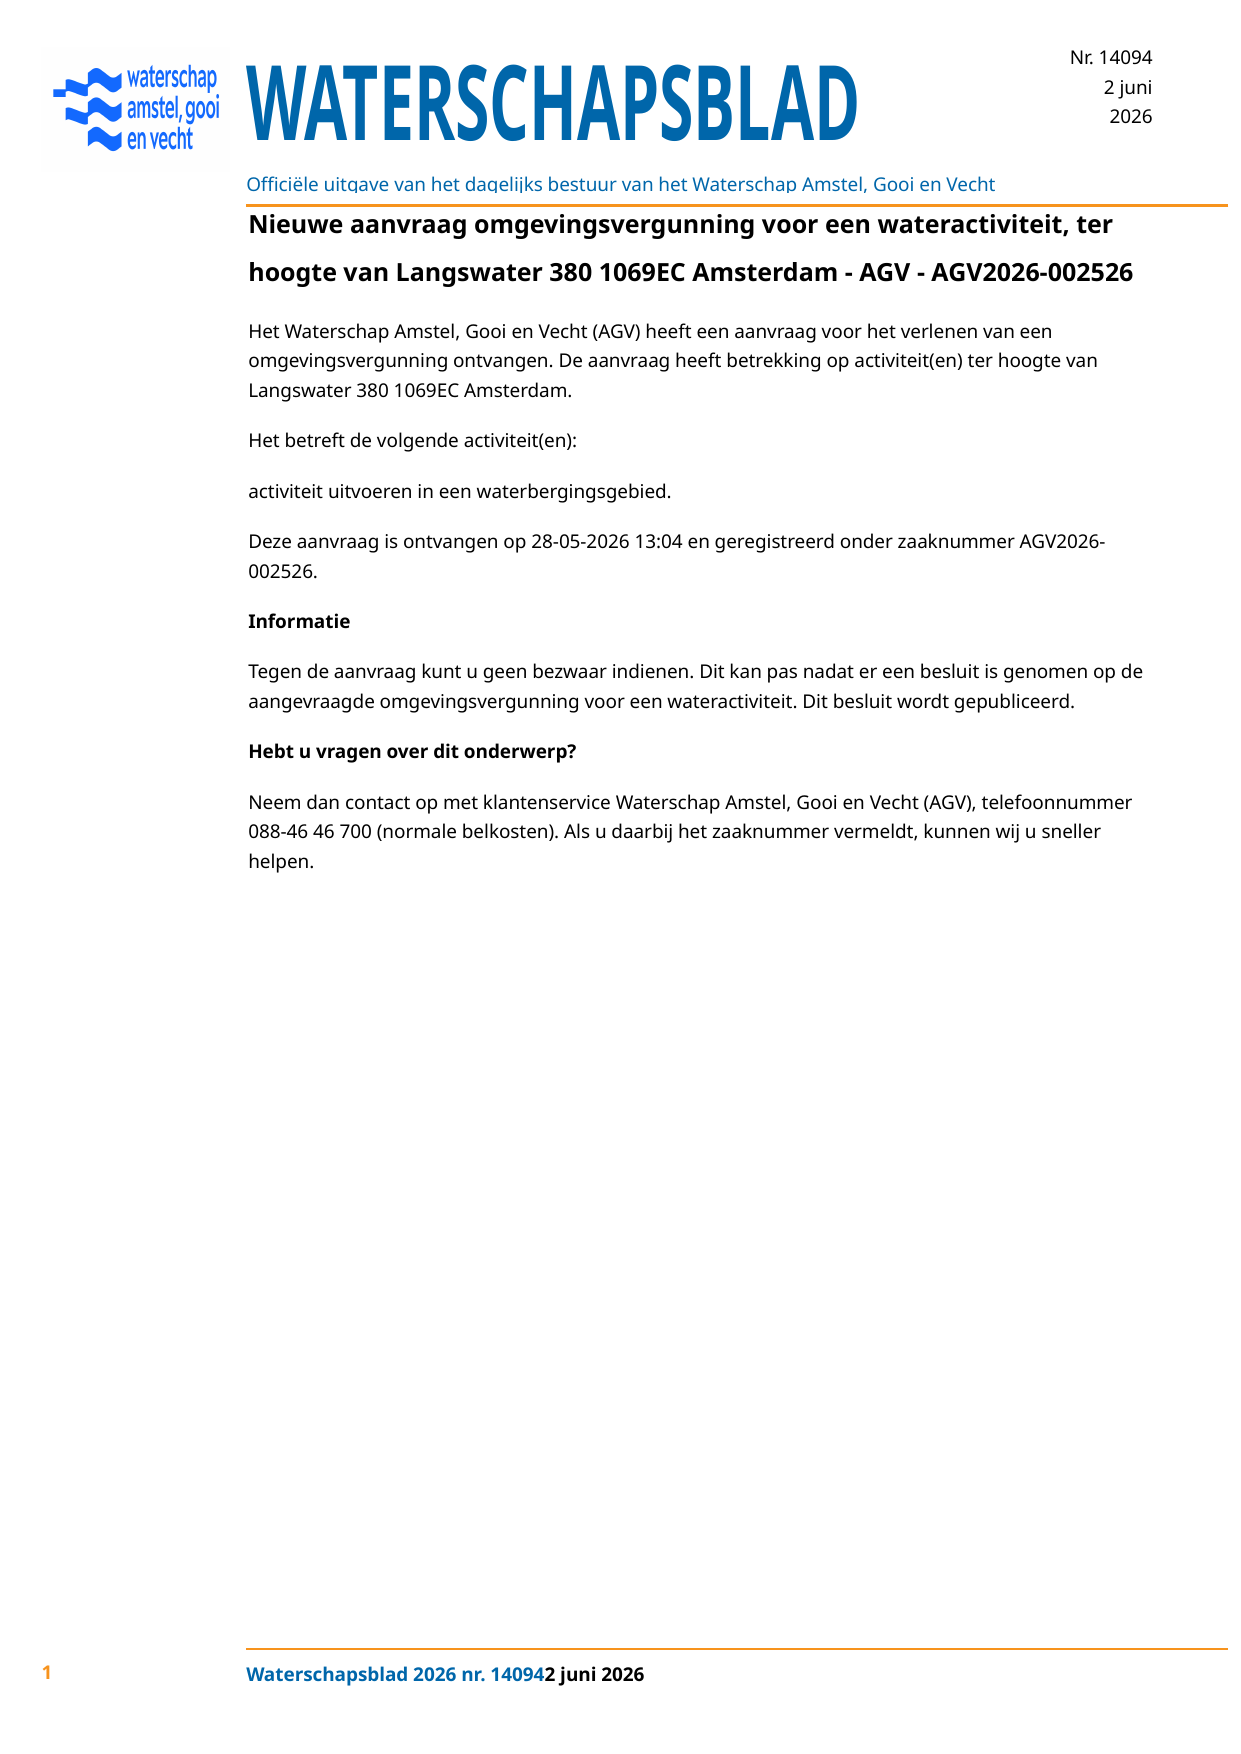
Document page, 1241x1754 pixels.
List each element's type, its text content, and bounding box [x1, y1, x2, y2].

picture [41, 47, 231, 172]
text Hebt u vragen over dit onderwerp? [248, 739, 1152, 764]
text Nieuwe aanvraag omgevingsvergunning voor een wateractiviteit, ter hoogte van Langswater 380 1069EC Amsterdam - AGV - AGV2026-002526 [248, 207, 1152, 288]
text Het Waterschap Amstel, Gooi en Vecht (AGV) heeft een aanvraag voor het verlenen van een omgevingsvergunning ontvangen. De aanvraag heeft betrekking op activiteit(en) ter hoogte van Langswater 380 1069EC Amsterdam. [248, 318, 1152, 403]
text Deze aanvraag is ontvangen op 28-05-2026 13:04 en geregistreerd onder zaaknummer AGV2026-002526. [248, 528, 1152, 584]
text Neem dan contact op met klantenservice Waterschap Amstel, Gooi en Vecht (AGV), telefoonnummer 088-46 46 700 (normale belkosten). Als u daarbij het zaaknummer vermeldt, kunnen wij u sneller helpen. [248, 789, 1152, 874]
text Informatie [248, 608, 1152, 634]
text Tegen de aanvraag kunt u geen bezwaar indienen. Dit kan pas nadat er een besluit is genomen op de aangevraagde omgevingsvergunning voor een wateractiviteit. Dit besluit wordt gepubliceerd. [248, 659, 1152, 714]
text Het betreft de volgende activiteit(en): [248, 427, 1152, 453]
text activiteit uitvoeren in een waterbergingsgebied. [248, 478, 1152, 504]
